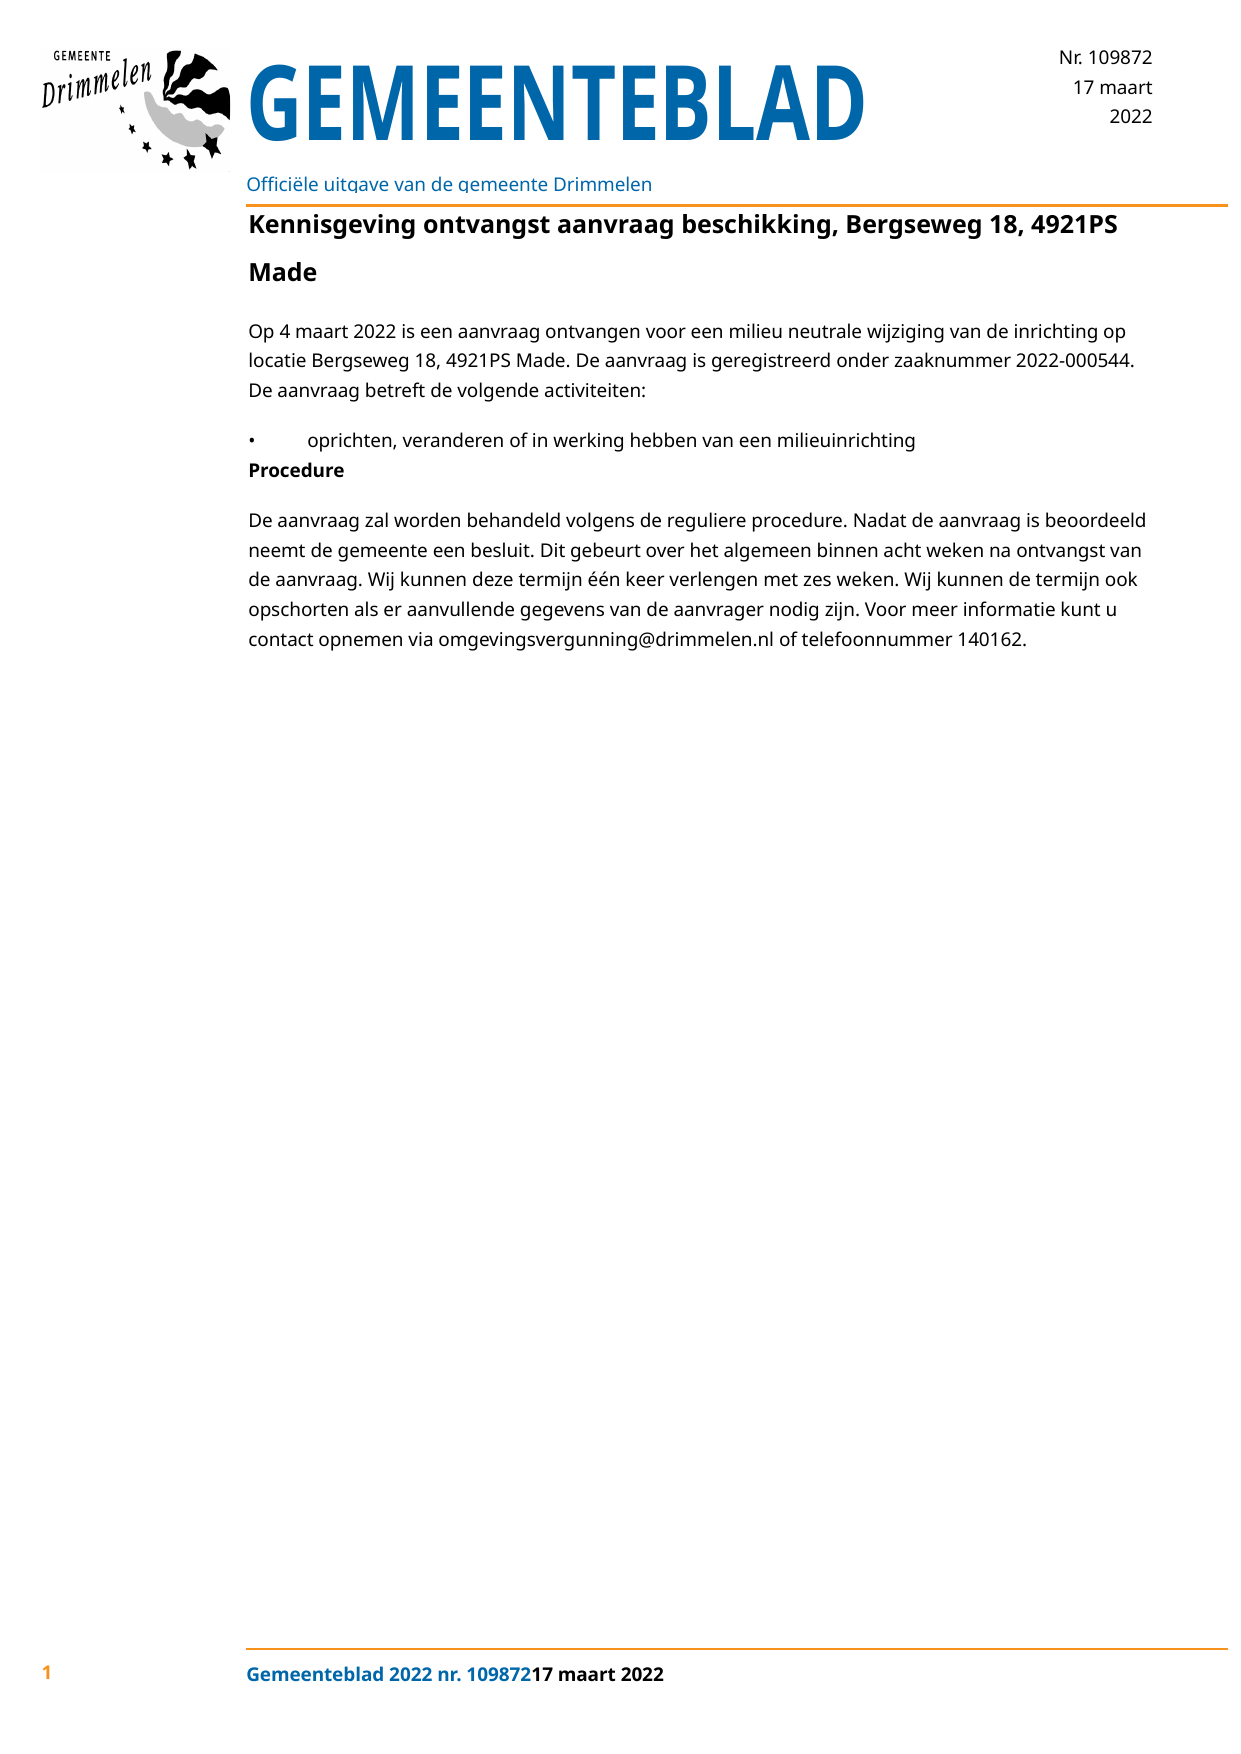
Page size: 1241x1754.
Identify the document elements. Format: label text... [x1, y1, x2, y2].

picture [41, 47, 231, 172]
text De aanvraag zal worden behandeld volgens de reguliere procedure. Nadat de aanvraag is beoordeeld neemt de gemeente een besluit. Dit gebeurt over het algemeen binnen acht weken na ontvangst van de aanvraag. Wij kunnen deze termijn één keer verlengen met zes weken. Wij kunnen de termijn ook opschorten als er aanvullende gegevens van de aanvrager nodig zijn. Voor meer informatie kunt u contact opnemen via omgevingsvergunning@drimmelen.nl of telefoonnummer 140162. [248, 507, 1152, 652]
text Op 4 maart 2022 is een aanvraag ontvangen voor een milieu neutrale wijziging van de inrichting op locatie Bergseweg 18, 4921PS Made. De aanvraag is geregistreerd onder zaaknummer 2022-000544. De aanvraag betreft de volgende activiteiten: [248, 318, 1152, 403]
text Procedure [248, 457, 1152, 483]
text Kennisgeving ontvangst aanvraag beschikking, Bergseweg 18, 4921PS Made [248, 207, 1152, 288]
list oprichten, veranderen of in werking hebben van een milieuinrichting [248, 427, 1152, 453]
